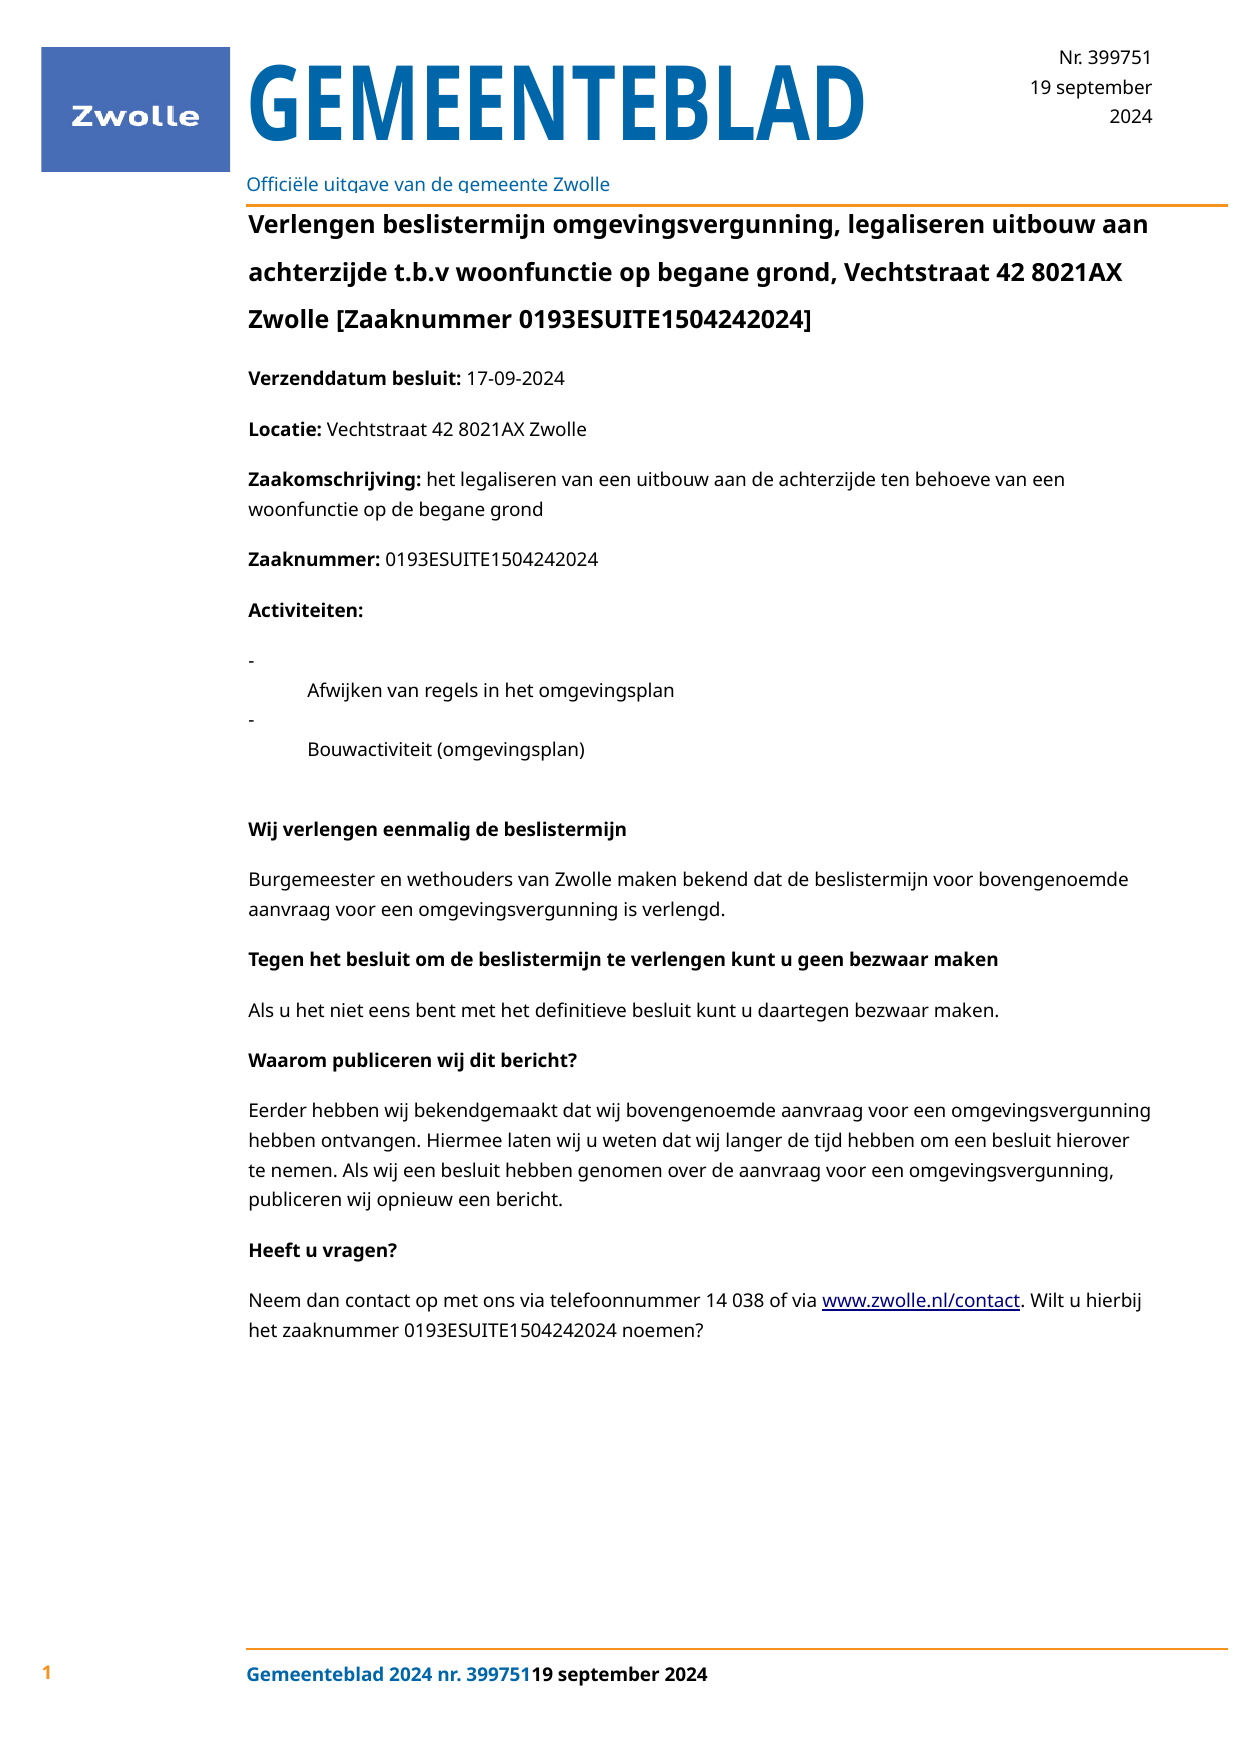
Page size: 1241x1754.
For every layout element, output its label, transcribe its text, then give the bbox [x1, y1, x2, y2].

text Als u het niet eens bent met het definitieve besluit kunt u daartegen bezwaar maken. [248, 997, 1152, 1022]
text Zaaknummer: 0193ESUITE1504242024 [248, 546, 1152, 572]
text Verzenddatum besluit: 17-09-2024 [248, 366, 1152, 391]
text Burgemeester en wethouders van Zwolle maken bekend dat de beslistermijn voor bovengenoemde aanvraag voor een omgevingsvergunning is verlengd. [248, 866, 1152, 922]
text Heeft u vragen? [248, 1237, 1152, 1262]
text Activiteiten: [248, 597, 1152, 622]
list Bouwactiviteit (omgevingsplan) [248, 736, 1152, 762]
text Eerder hebben wij bekendgemaakt dat wij bovengenoemde aanvraag voor een omgevingsvergunning hebben ontvangen. Hiermee laten wij u weten dat wij langer de tijd hebben om een besluit hierover te nemen. Als wij een besluit hebben genomen over de aanvraag voor een omgevingsvergunning, publiceren wij opnieuw een bericht. [248, 1098, 1152, 1212]
text Wij verlengen eenmalig de beslistermijn [248, 816, 1152, 842]
picture [41, 47, 231, 172]
text Zaakomschrijving: het legaliseren van een uitbouw aan de achterzijde ten behoeve van een woonfunctie op de begane grond [248, 466, 1152, 522]
text Verlengen beslistermijn omgevingsvergunning, legaliseren uitbouw aan achterzijde t.b.v woonfunctie op begane grond, Vechtstraat 42 8021AX Zwolle [Zaaknummer 0193ESUITE1504242024] [248, 207, 1152, 336]
list Afwijken van regels in het omgevingsplan [248, 677, 1152, 702]
text Waarom publiceren wij dit bericht? [248, 1047, 1152, 1073]
text Locatie: Vechtstraat 42 8021AX Zwolle [248, 416, 1152, 442]
text Neem dan contact op met ons via telefoonnummer 14 038 of via www.zwolle.nl/contact. Wilt u hierbij het zaaknummer 0193ESUITE1504242024 noemen? [248, 1287, 1152, 1342]
text Tegen het besluit om de beslistermijn te verlengen kunt u geen bezwaar maken [248, 946, 1152, 972]
